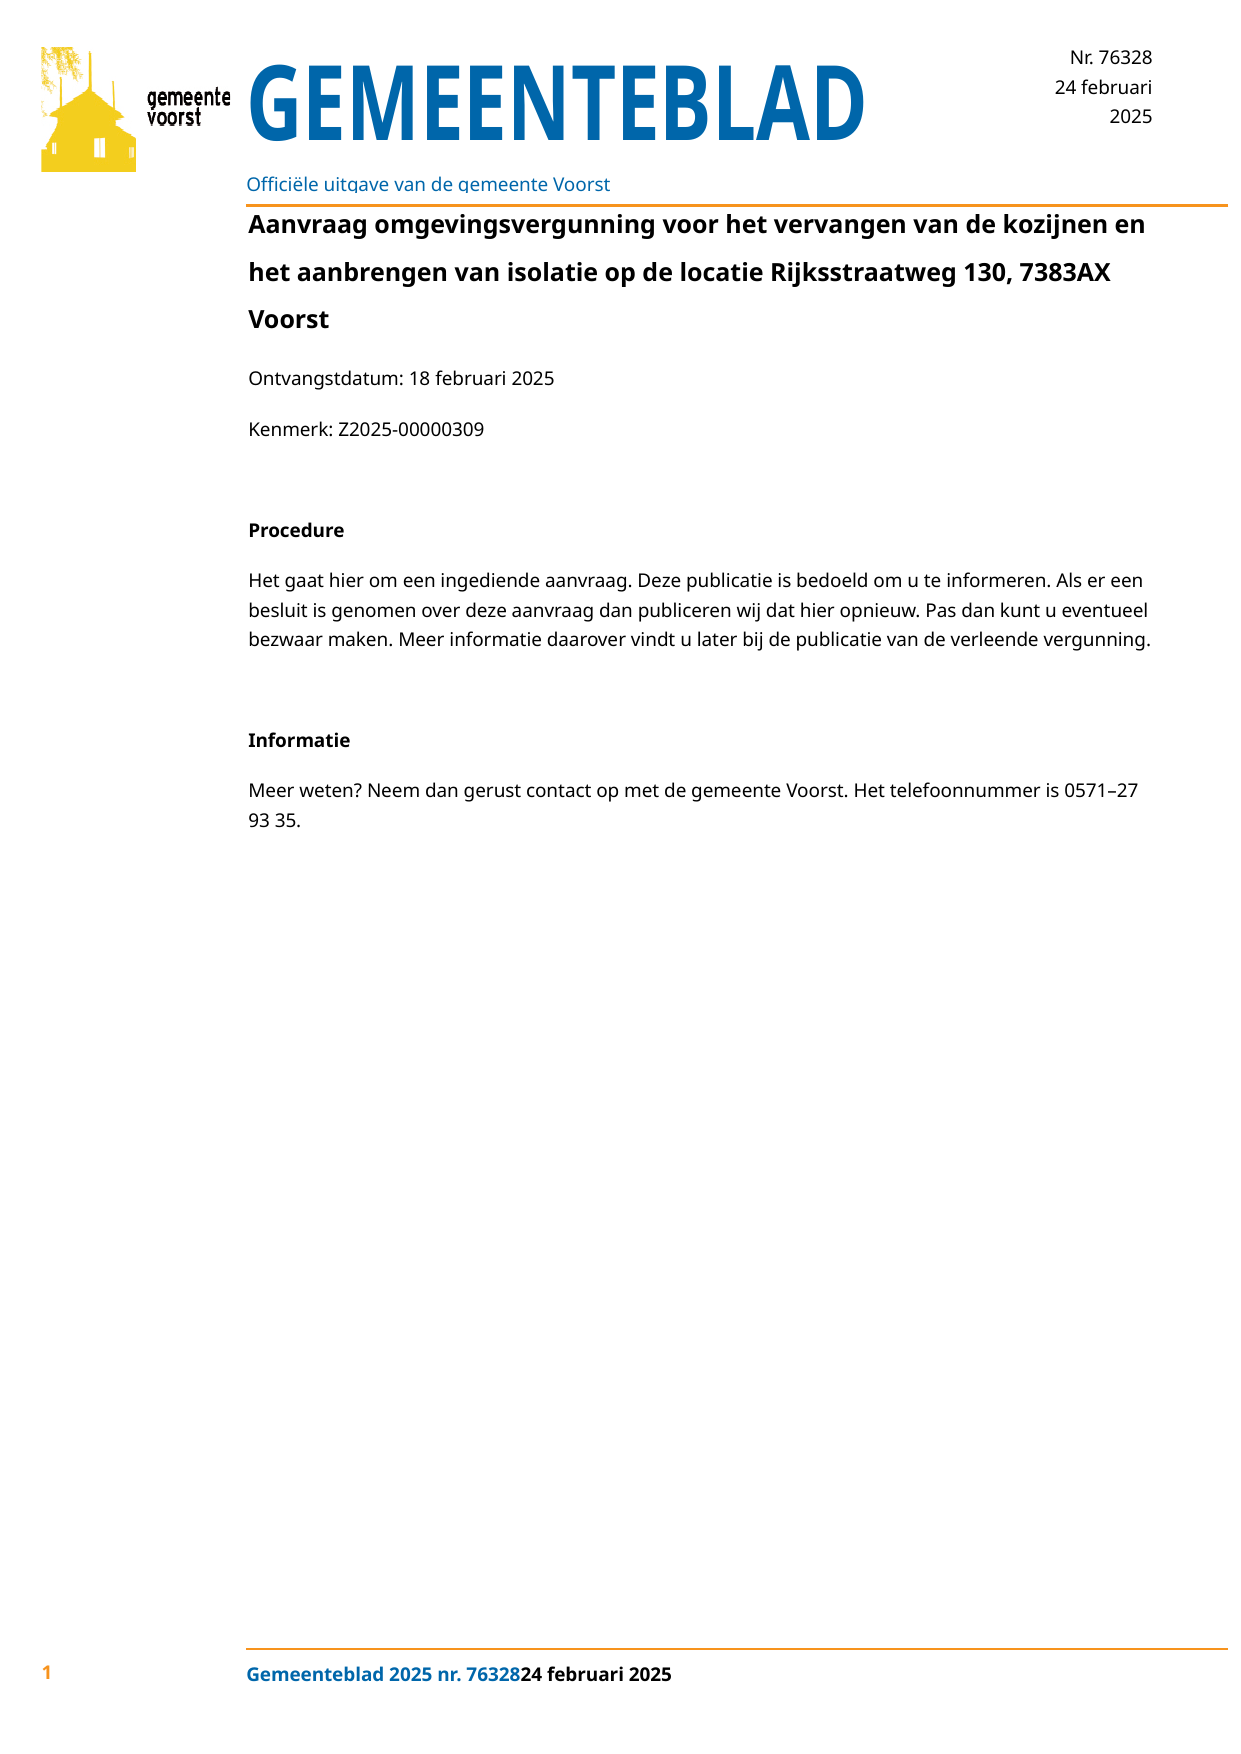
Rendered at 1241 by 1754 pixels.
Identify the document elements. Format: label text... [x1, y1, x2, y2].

picture [41, 47, 231, 172]
text Kenmerk: Z2025-00000309 [248, 416, 1152, 442]
text Informatie [248, 727, 1152, 753]
text Ontvangstdatum: 18 februari 2025 [248, 366, 1152, 391]
text Het gaat hier om een ingediende aanvraag. Deze publicatie is bedoeld om u te informeren. Als er een besluit is genomen over deze aanvraag dan publiceren wij dat hier opnieuw. Pas dan kunt u eventueel bezwaar maken. Meer informatie daarover vindt u later bij de publicatie van de verleende vergunning. [248, 567, 1152, 652]
text Procedure [248, 517, 1152, 542]
text Meer weten? Neem dan gerust contact op met de gemeente Voorst. Het telefoonnummer is 0571–27 93 35. [248, 778, 1152, 833]
text Aanvraag omgevingsvergunning voor het vervangen van de kozijnen en het aanbrengen van isolatie op de locatie Rijksstraatweg 130, 7383AX Voorst [248, 207, 1152, 336]
